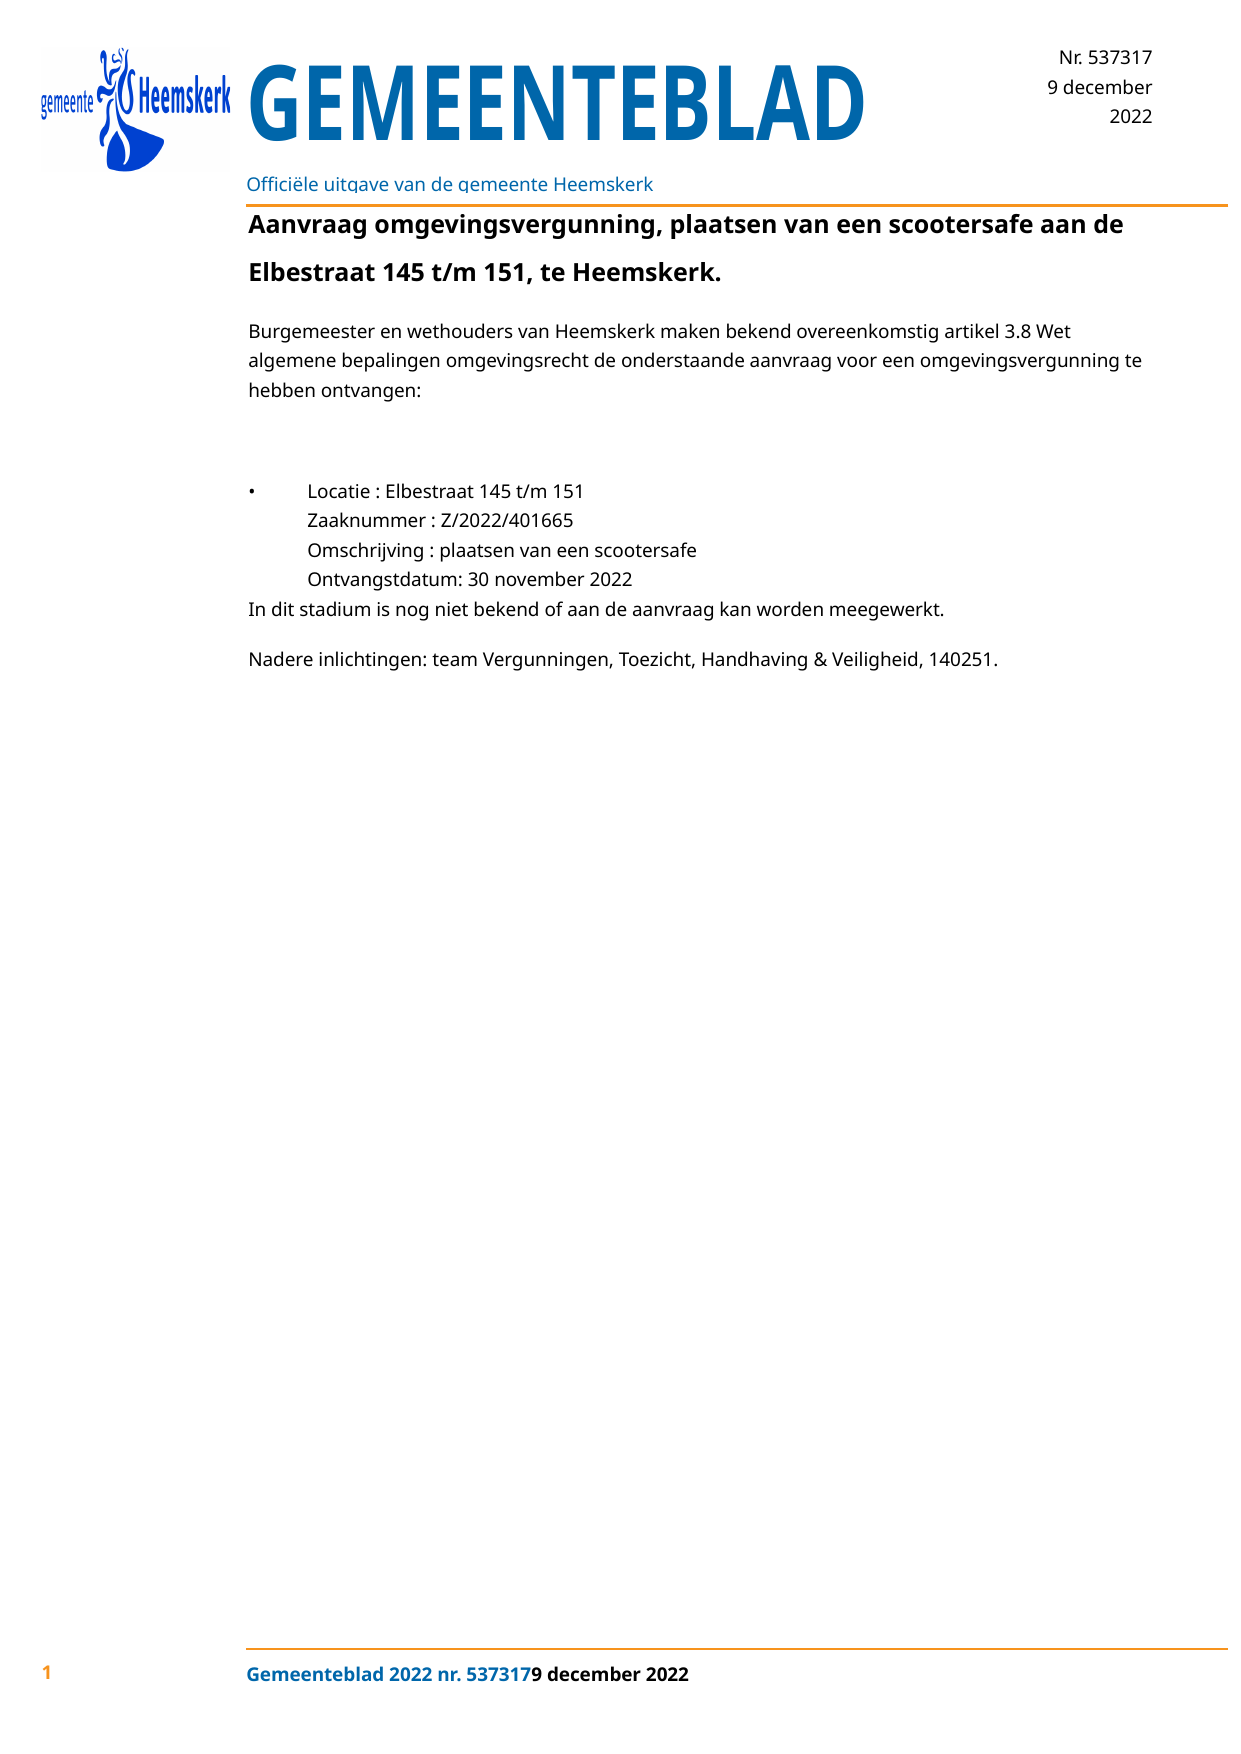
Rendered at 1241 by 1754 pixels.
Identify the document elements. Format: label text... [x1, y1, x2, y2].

text Burgemeester en wethouders van Heemskerk maken bekend overeenkomstig artikel 3.8 Wet algemene bepalingen omgevingsrecht de onderstaande aanvraag voor een omgevingsvergunning te hebben ontvangen: [248, 318, 1152, 403]
text Nadere inlichtingen: team Vergunningen, Toezicht, Handhaving & Veiligheid, 140251. [248, 647, 1152, 672]
list Locatie : Elbestraat 145 t/m 151 [248, 478, 1152, 504]
text In dit stadium is nog niet bekend of aan de aanvraag kan worden meegewerkt. [248, 596, 1152, 622]
text Aanvraag omgevingsvergunning, plaatsen van een scootersafe aan de Elbestraat 145 t/m 151, te Heemskerk. [248, 207, 1152, 288]
picture [41, 47, 231, 172]
list Zaaknummer : Z/2022/401665 [248, 507, 1152, 533]
list Omschrijving : plaatsen van een scootersafe [248, 537, 1152, 563]
list Ontvangstdatum: 30 november 2022 [248, 567, 1152, 592]
